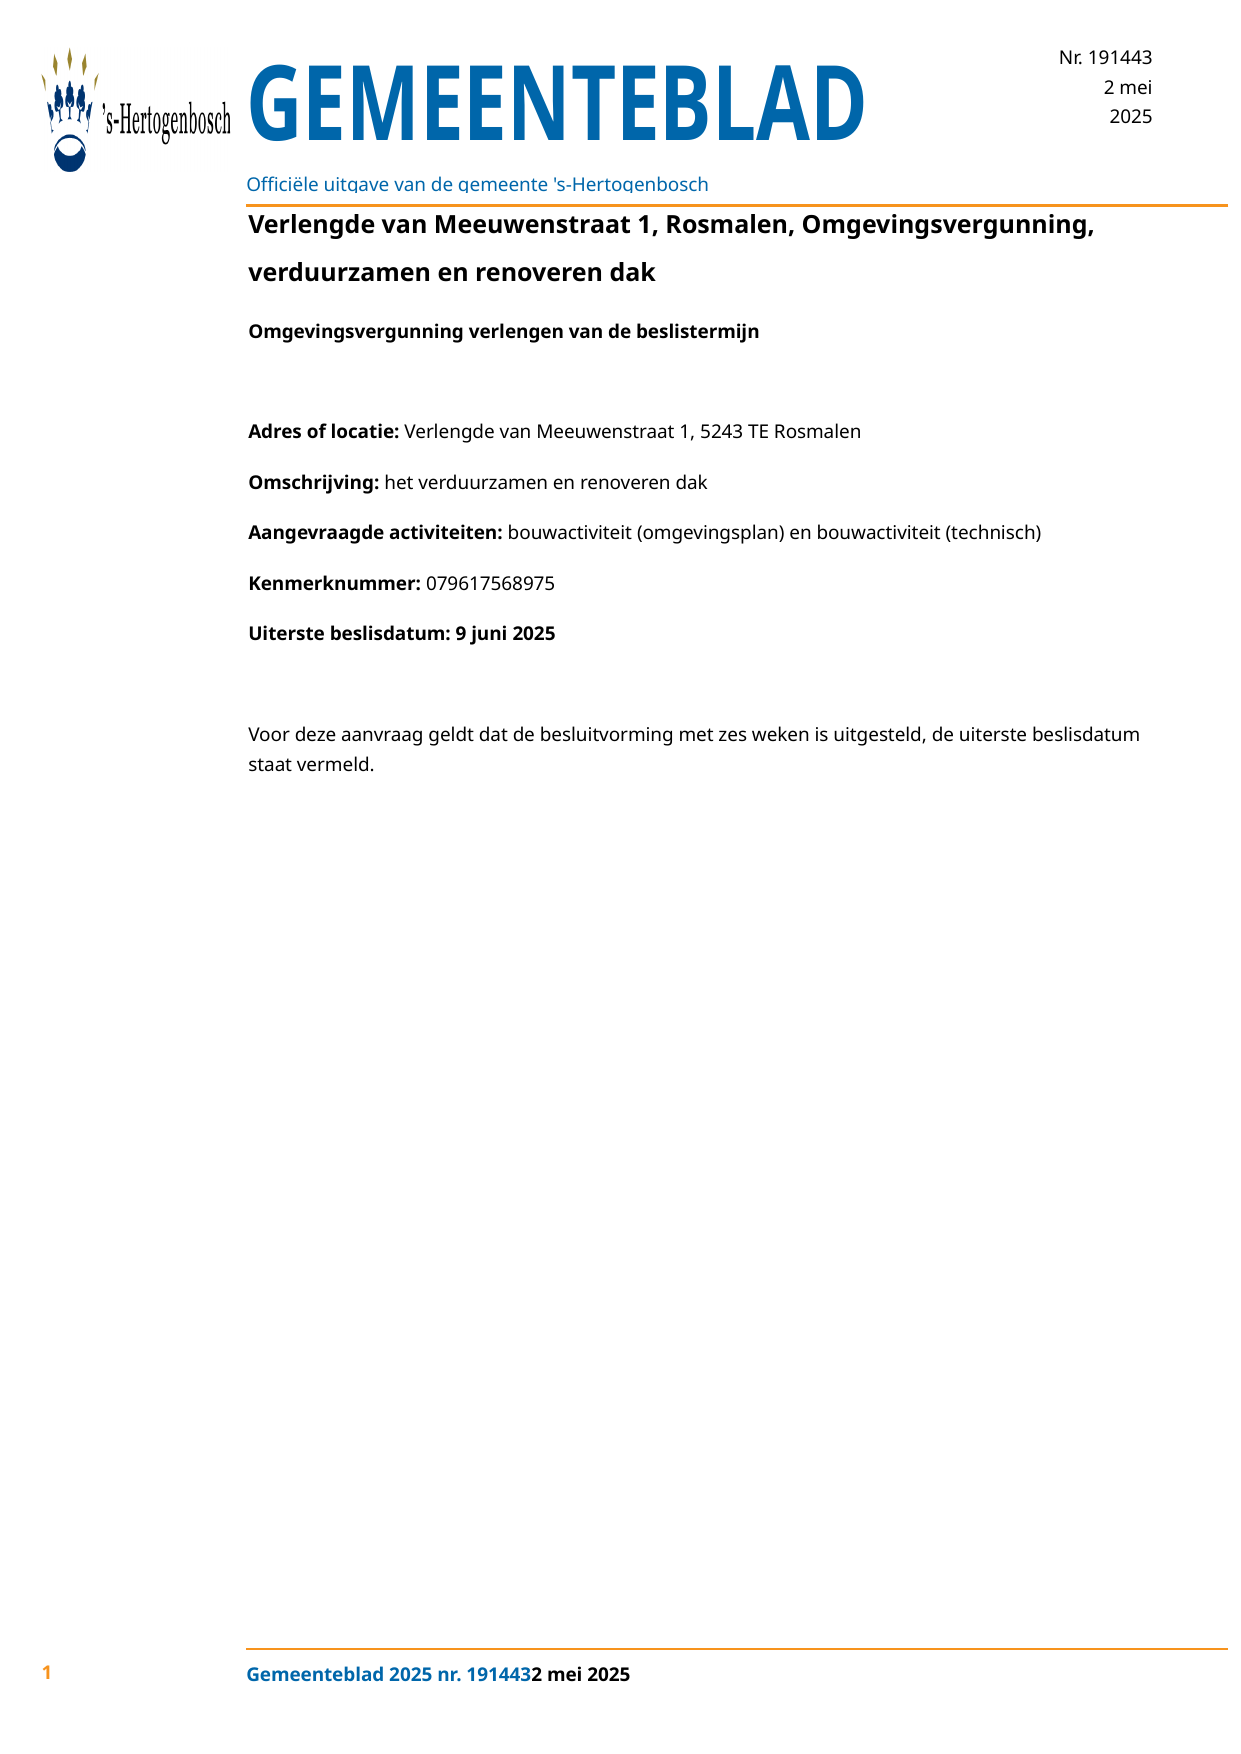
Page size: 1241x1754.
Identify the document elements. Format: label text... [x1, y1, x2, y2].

text Uiterste beslisdatum: 9 juni 2025 [248, 620, 1152, 646]
text Adres of locatie: Verlengde van Meeuwenstraat 1, 5243 TE Rosmalen [248, 419, 1152, 444]
text Omschrijving: het verduurzamen en renoveren dak [248, 469, 1152, 495]
text Kenmerknummer: 079617568975 [248, 570, 1152, 596]
text Omgevingsvergunning verlengen van de beslistermijn [248, 318, 1152, 344]
text Voor deze aanvraag geldt dat de besluitvorming met zes weken is uitgesteld, de uiterste beslisdatum staat vermeld. [248, 721, 1152, 777]
text Verlengde van Meeuwenstraat 1, Rosmalen, Omgevingsvergunning, verduurzamen en renoveren dak [248, 207, 1152, 288]
text Aangevraagde activiteiten: bouwactiviteit (omgevingsplan) en bouwactiviteit (technisch) [248, 519, 1152, 545]
picture [41, 47, 231, 172]
